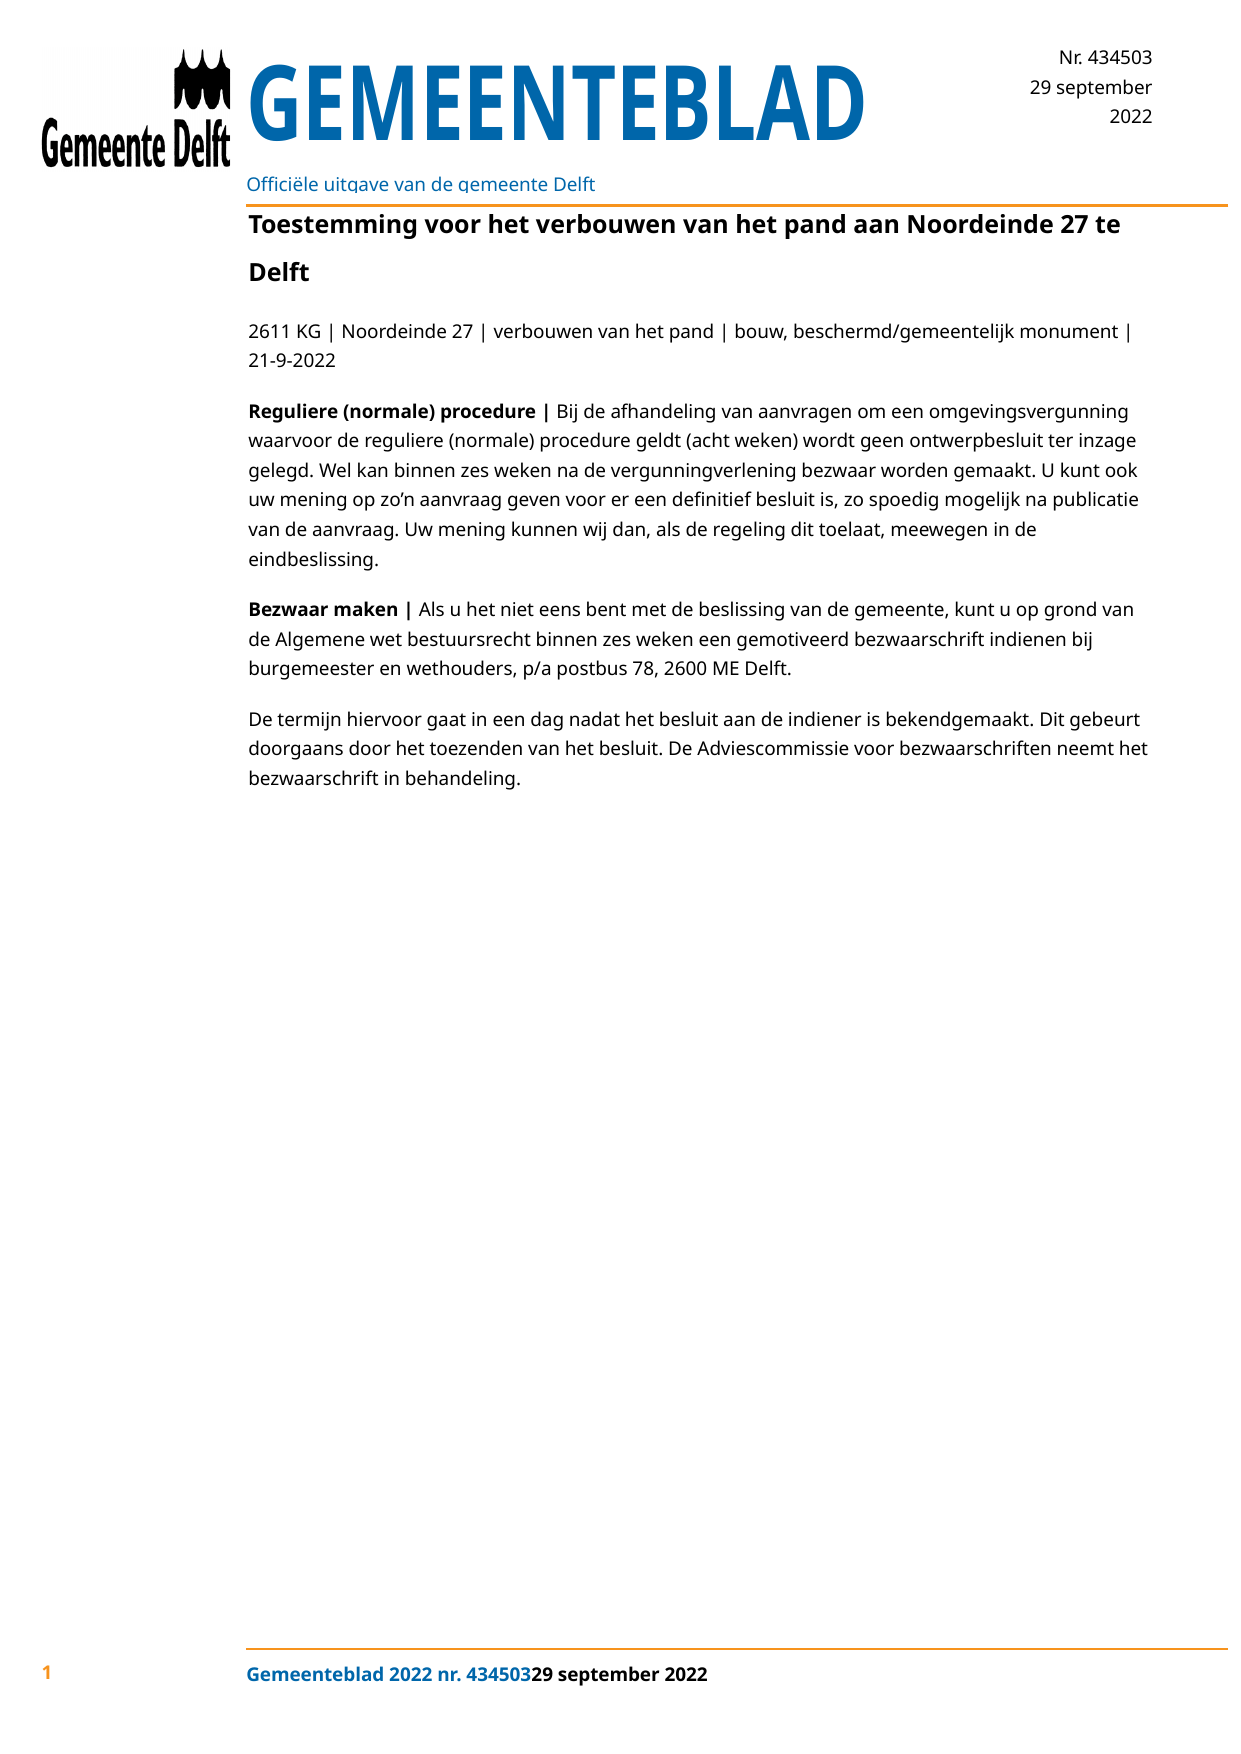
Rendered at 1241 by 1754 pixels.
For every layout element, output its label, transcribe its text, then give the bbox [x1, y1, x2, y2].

text Reguliere (normale) procedure | Bij de afhandeling van aanvragen om een omgevingsvergunning waarvoor de reguliere (normale) procedure geldt (acht weken) wordt geen ontwerpbesluit ter inzage gelegd. Wel kan binnen zes weken na de vergunningverlening bezwaar worden gemaakt. U kunt ook uw mening op zo’n aanvraag geven voor er een definitief besluit is, zo spoedig mogelijk na publicatie van de aanvraag. Uw mening kunnen wij dan, als de regeling dit toelaat, meewegen in de eindbeslissing. [248, 398, 1152, 572]
text De termijn hiervoor gaat in een dag nadat het besluit aan de indiener is bekendgemaakt. Dit gebeurt doorgaans door het toezenden van het besluit. De Adviescommissie voor bezwaarschriften neemt het bezwaarschrift in behandeling. [248, 706, 1152, 791]
text Bezwaar maken | Als u het niet eens bent met de beslissing van de gemeente, kunt u op grond van de Algemene wet bestuursrecht binnen zes weken een gemotiveerd bezwaarschrift indienen bij burgemeester en wethouders, p/a postbus 78, 2600 ME Delft. [248, 596, 1152, 681]
picture [41, 47, 231, 172]
text 2611 KG | Noordeinde 27 | verbouwen van het pand | bouw, beschermd/gemeentelijk monument | 21-9-2022 [248, 318, 1152, 373]
text Toestemming voor het verbouwen van het pand aan Noordeinde 27 te Delft [248, 207, 1152, 288]
